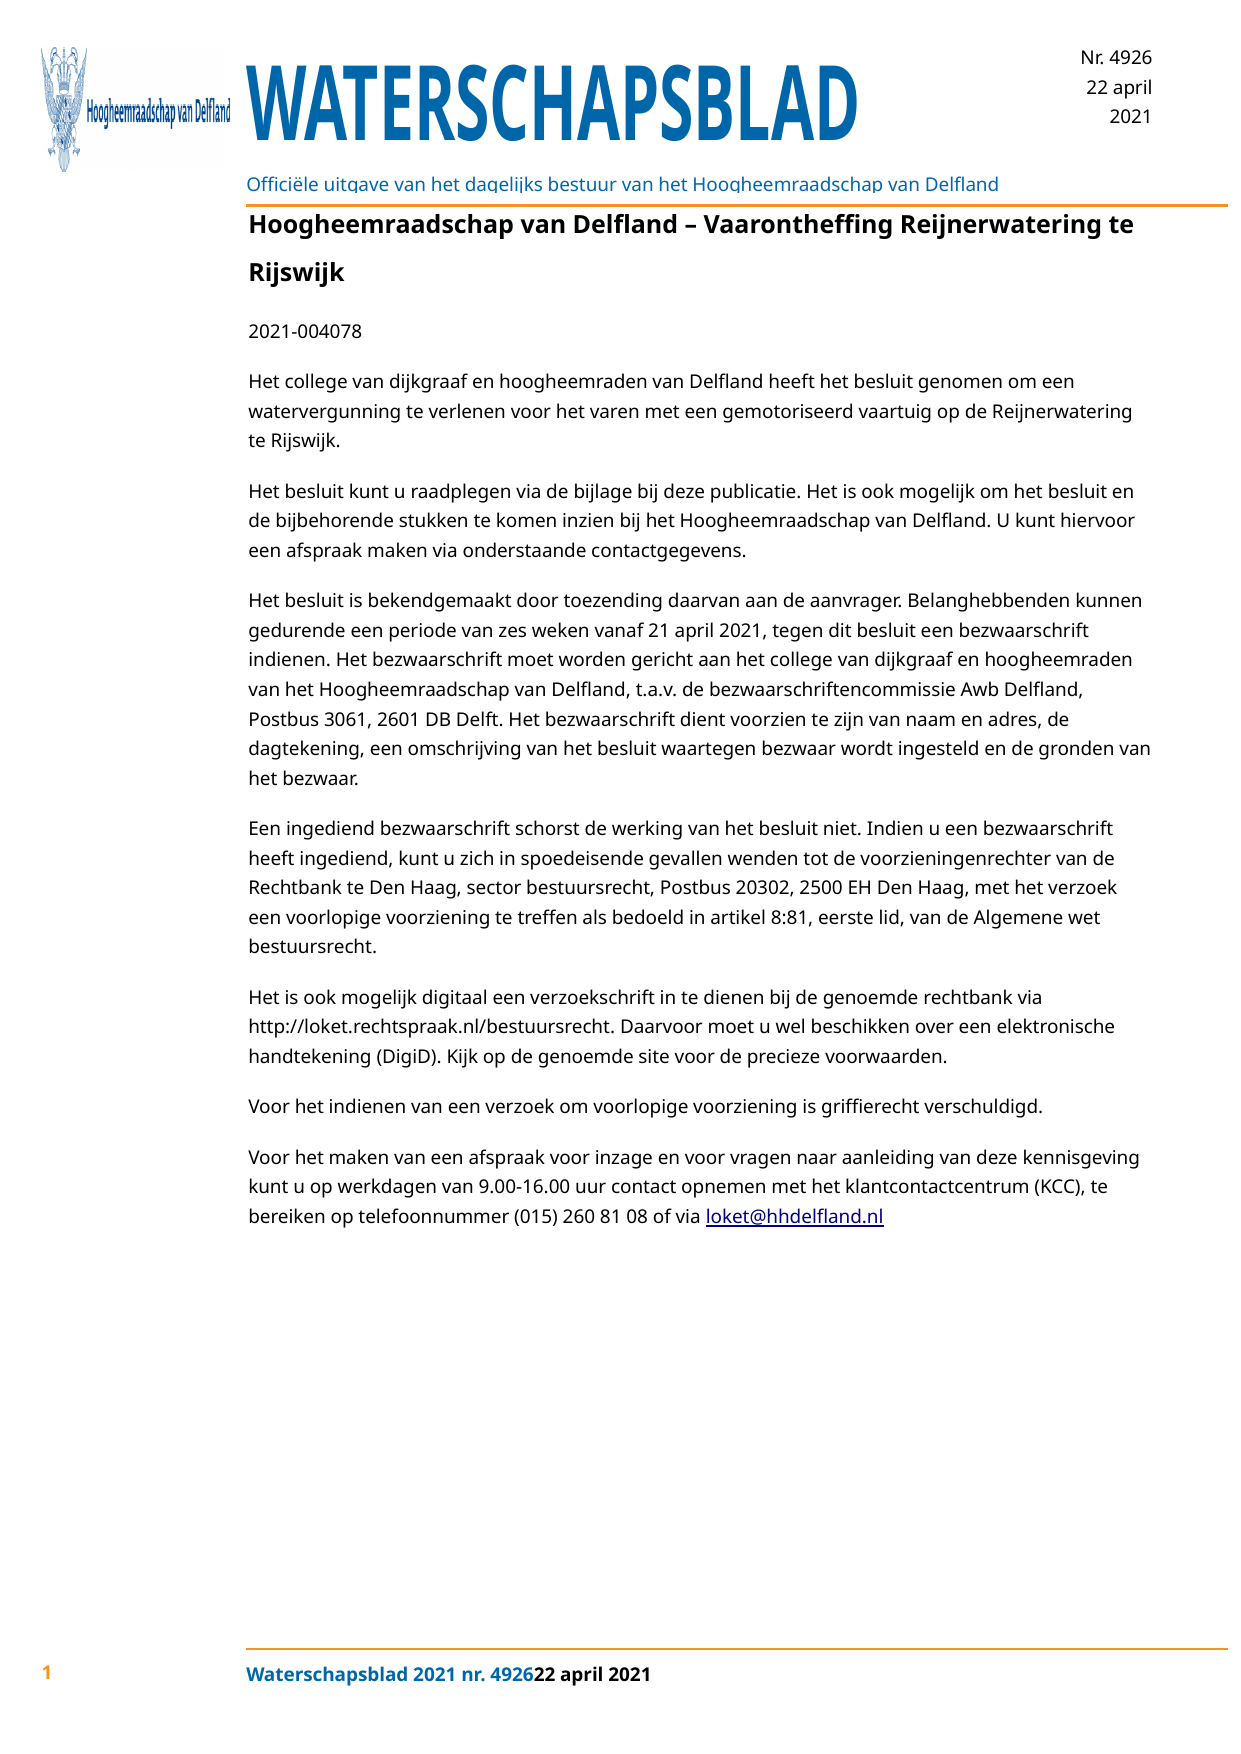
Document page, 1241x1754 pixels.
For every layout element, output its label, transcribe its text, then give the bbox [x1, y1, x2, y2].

picture [41, 47, 231, 172]
text Het college van dijkgraaf en hoogheemraden van Delfland heeft het besluit genomen om een watervergunning te verlenen voor het varen met een gemotoriseerd vaartuig op de Reijnerwatering te Rijswijk. [248, 368, 1152, 453]
text Hoogheemraadschap van Delfland – Vaarontheffing Reijnerwatering te Rijswijk [248, 207, 1152, 288]
text Voor het indienen van een verzoek om voorlopige voorziening is griffierecht verschuldigd. [248, 1094, 1152, 1119]
text Het besluit is bekendgemaakt door toezending daarvan aan de aanvrager. Belanghebbenden kunnen gedurende een periode van zes weken vanaf 21 april 2021, tegen dit besluit een bezwaarschrift indienen. Het bezwaarschrift moet worden gericht aan het college van dijkgraaf en hoogheemraden van het Hoogheemraadschap van Delfland, t.a.v. de bezwaarschriftencommissie Awb Delfland, Postbus 3061, 2601 DB Delft. Het bezwaarschrift dient voorzien te zijn van naam en adres, de dagtekening, een omschrijving van het besluit waartegen bezwaar wordt ingesteld en de gronden van het bezwaar. [248, 587, 1152, 791]
text Het besluit kunt u raadplegen via de bijlage bij deze publicatie. Het is ook mogelijk om het besluit en de bijbehorende stukken te komen inzien bij het Hoogheemraadschap van Delfland. U kunt hiervoor een afspraak maken via onderstaande contactgegevens. [248, 478, 1152, 563]
text Het is ook mogelijk digitaal een verzoekschrift in te dienen bij de genoemde rechtbank via http://loket.rechtspraak.nl/bestuursrecht. Daarvoor moet u wel beschikken over een elektronische handtekening (DigiD). Kijk op de genoemde site voor de precieze voorwaarden. [248, 984, 1152, 1069]
text 2021-004078 [248, 318, 1152, 344]
text Een ingediend bezwaarschrift schorst de werking van het besluit niet. Indien u een bezwaarschrift heeft ingediend, kunt u zich in spoedeisende gevallen wenden tot de voorzieningenrechter van de Rechtbank te Den Haag, sector bestuursrecht, Postbus 20302, 2500 EH Den Haag, met het verzoek een voorlopige voorziening te treffen als bedoeld in artikel 8:81, eerste lid, van de Algemene wet bestuursrecht. [248, 815, 1152, 959]
text Voor het maken van een afspraak voor inzage en voor vragen naar aanleiding van deze kennisgeving kunt u op werkdagen van 9.00-16.00 uur contact opnemen met het klantcontactcentrum (KCC), te bereiken op telefoonnummer (015) 260 81 08 of via loket@hhdelfland.nl [248, 1144, 1152, 1229]
